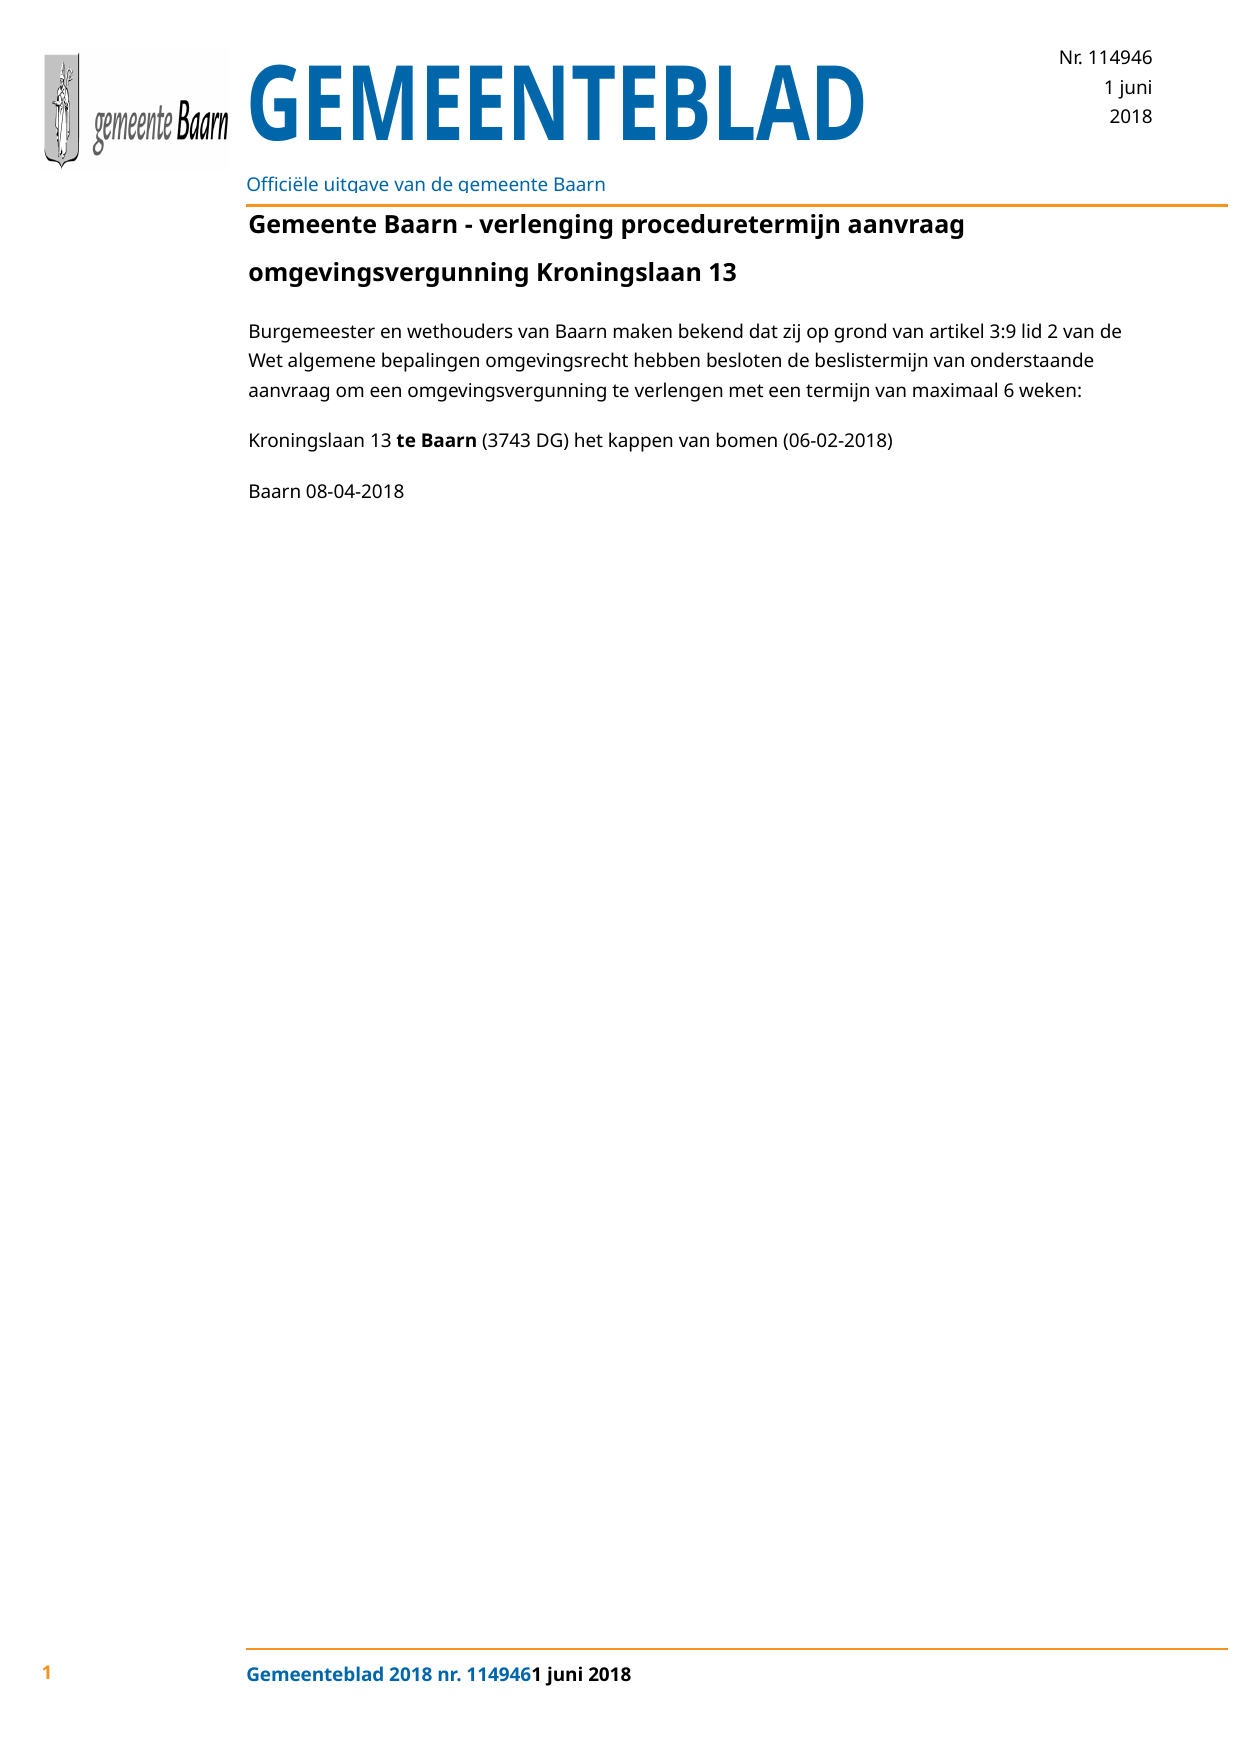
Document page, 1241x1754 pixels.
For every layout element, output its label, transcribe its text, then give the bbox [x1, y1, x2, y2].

text Kroningslaan 13 te Baarn (3743 DG) het kappen van bomen (06-02-2018) [248, 427, 1152, 453]
text Baarn 08-04-2018 [248, 478, 1152, 504]
text Burgemeester en wethouders van Baarn maken bekend dat zij op grond van artikel 3:9 lid 2 van de Wet algemene bepalingen omgevingsrecht hebben besloten de beslistermijn van onderstaande aanvraag om een omgevingsvergunning te verlengen met een termijn van maximaal 6 weken: [248, 318, 1152, 403]
picture [41, 47, 231, 172]
text Gemeente Baarn - verlenging proceduretermijn aanvraag omgevingsvergunning Kroningslaan 13 [248, 207, 1152, 288]
